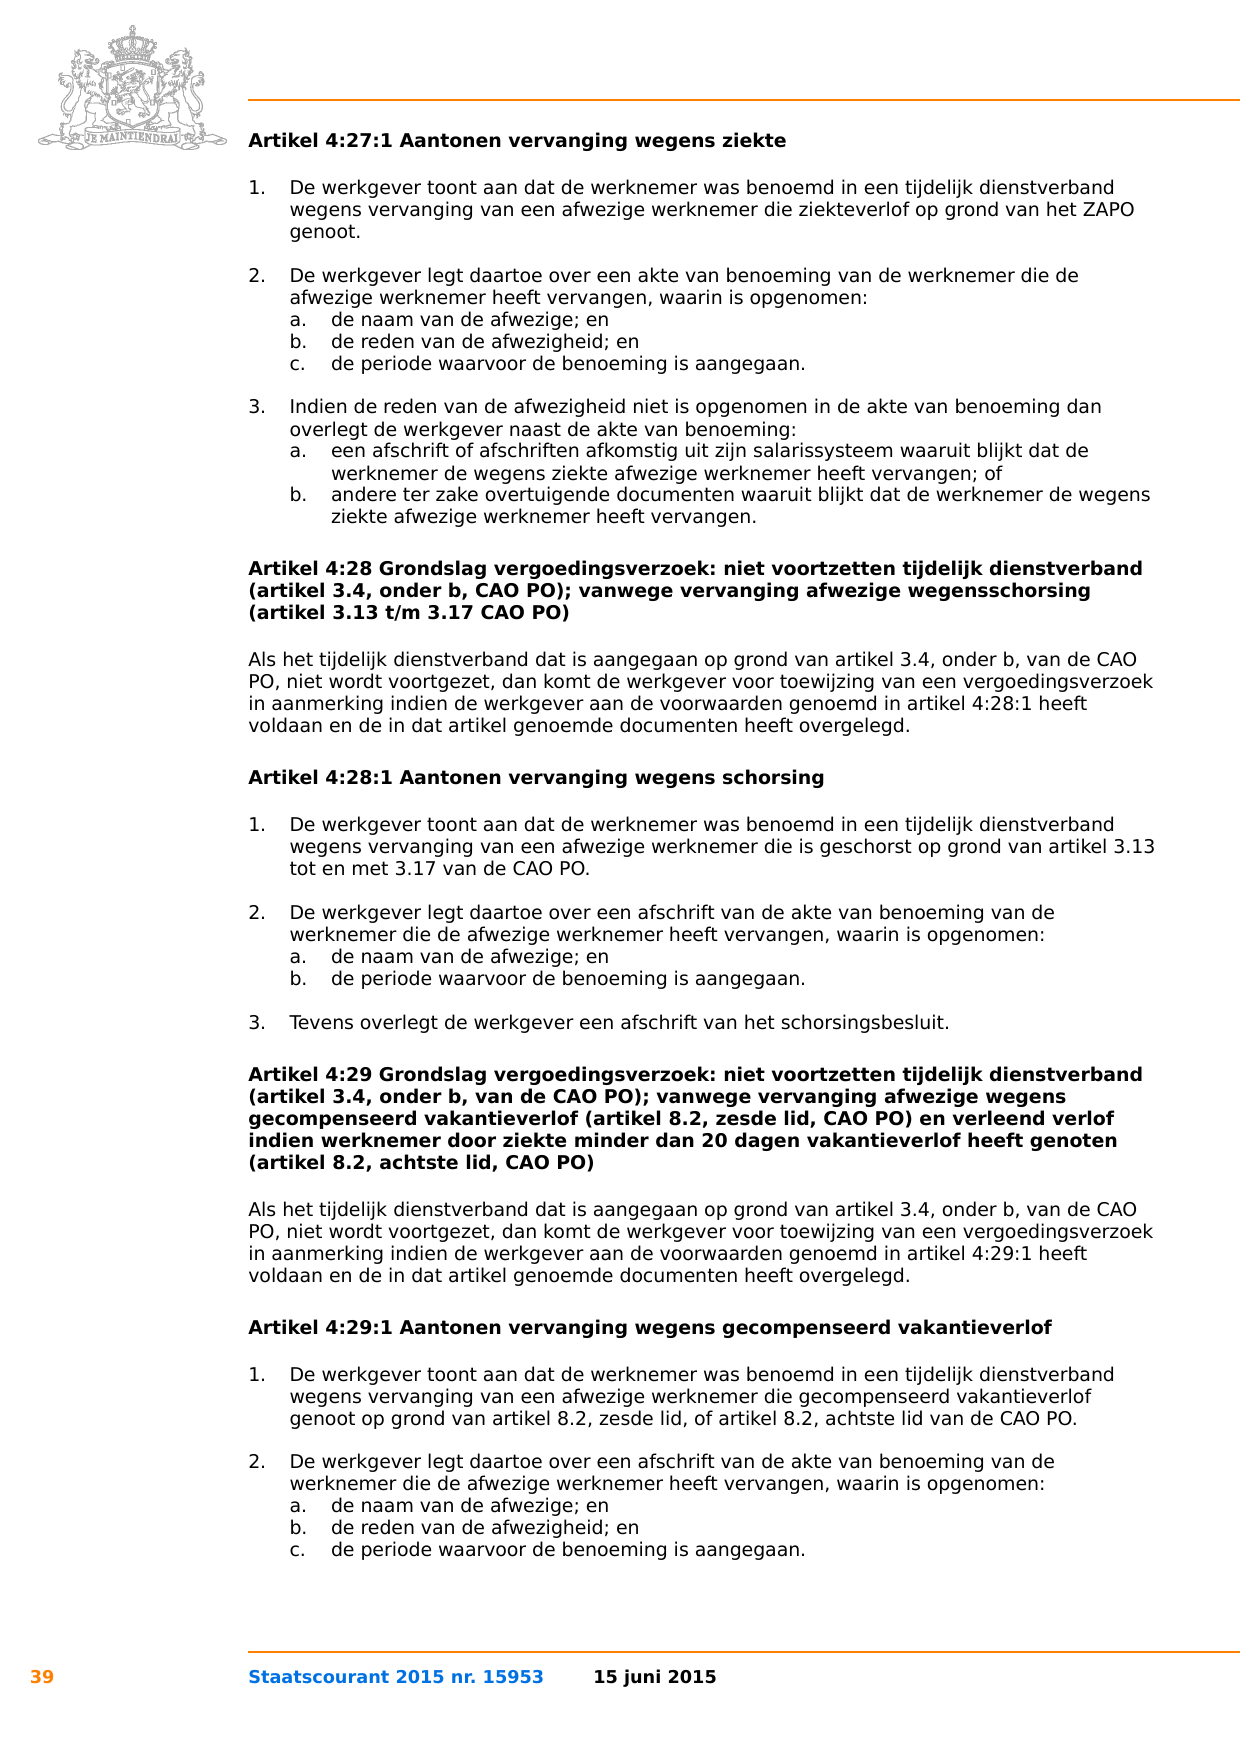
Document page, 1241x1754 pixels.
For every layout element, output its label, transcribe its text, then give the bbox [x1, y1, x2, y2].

subtitle Artikel 4:28 Grondslag vergoedingsverzoek: niet voortzetten tijdelijk dienstverband (artikel 3.4, onder b, CAO PO); vanwege vervanging afwezige wegensschorsing (artikel 3.13 t/m 3.17 CAO PO) [248, 558, 1163, 624]
text a. een afschrift of afschriften afkomstig uit zijn salarissysteem waaruit blijkt dat de werknemer de wegens ziekte afwezige werknemer heeft vervangen; of [289, 440, 1163, 484]
text 3. Tevens overlegt de werkgever een afschrift van het schorsingsbesluit. [248, 1012, 1163, 1034]
text c. de periode waarvoor de benoeming is aangegaan. [289, 353, 1163, 374]
subtitle Artikel 4:27:1 Aantonen vervanging wegens ziekte [248, 130, 1163, 152]
text Als het tijdelijk dienstverband dat is aangegaan op grond van artikel 3.4, onder b, van de CAO PO, niet wordt voortgezet, dan komt de werkgever voor toewijzing van een vergoedingsverzoek in aanmerking indien de werkgever aan de voorwaarden genoemd in artikel 4:29:1 heeft voldaan en de in dat artikel genoemde documenten heeft overgelegd. [248, 1199, 1163, 1287]
text 3. Indien de reden van de afwezigheid niet is opgenomen in de akte van benoeming dan overlegt de werkgever naast de akte van benoeming: [248, 396, 1163, 440]
text a. de naam van de afwezige; en [289, 309, 1163, 331]
text 2. De werkgever legt daartoe over een afschrift van de akte van benoeming van de werknemer die de afwezige werknemer heeft vervangen, waarin is opgenomen: [248, 1451, 1163, 1495]
text b. de periode waarvoor de benoeming is aangegaan. [289, 968, 1163, 990]
text c. de periode waarvoor de benoeming is aangegaan. [289, 1539, 1163, 1561]
picture [38, 25, 227, 150]
text Als het tijdelijk dienstverband dat is aangegaan op grond van artikel 3.4, onder b, van de CAO PO, niet wordt voortgezet, dan komt de werkgever voor toewijzing van een vergoedingsverzoek in aanmerking indien de werkgever aan de voorwaarden genoemd in artikel 4:28:1 heeft voldaan en de in dat artikel genoemde documenten heeft overgelegd. [248, 649, 1163, 737]
subtitle Artikel 4:28:1 Aantonen vervanging wegens schorsing [248, 767, 1163, 789]
text 2. De werkgever legt daartoe over een afschrift van de akte van benoeming van de werknemer die de afwezige werknemer heeft vervangen, waarin is opgenomen: [248, 902, 1163, 946]
text 1. De werkgever toont aan dat de werknemer was benoemd in een tijdelijk dienstverband wegens vervanging van een afwezige werknemer die gecompenseerd vakantieverlof genoot op grond van artikel 8.2, zesde lid, of artikel 8.2, achtste lid van de CAO PO. [248, 1363, 1163, 1429]
text 2. De werkgever legt daartoe over een akte van benoeming van de werknemer die de afwezige werknemer heeft vervangen, waarin is opgenomen: [248, 265, 1163, 309]
text b. andere ter zake overtuigende documenten waaruit blijkt dat de werknemer de wegens ziekte afwezige werknemer heeft vervangen. [289, 484, 1163, 528]
text b. de reden van de afwezigheid; en [289, 1517, 1163, 1539]
subtitle Artikel 4:29 Grondslag vergoedingsverzoek: niet voortzetten tijdelijk dienstverband (artikel 3.4, onder b, van de CAO PO); vanwege vervanging afwezige wegens gecompenseerd vakantieverlof (artikel 8.2, zesde lid, CAO PO) en verleend verlof indien werknemer door ziekte minder dan 20 dagen vakantieverlof heeft genoten (artikel 8.2, achtste lid, CAO PO) [248, 1064, 1163, 1174]
text a. de naam van de afwezige; en [289, 946, 1163, 968]
text b. de reden van de afwezigheid; en [289, 331, 1163, 353]
subtitle Artikel 4:29:1 Aantonen vervanging wegens gecompenseerd vakantieverlof [248, 1317, 1163, 1338]
text a. de naam van de afwezige; en [289, 1495, 1163, 1517]
text 1. De werkgever toont aan dat de werknemer was benoemd in een tijdelijk dienstverband wegens vervanging van een afwezige werknemer die ziekteverlof op grond van het ZAPO genoot. [248, 177, 1163, 243]
text 1. De werkgever toont aan dat de werknemer was benoemd in een tijdelijk dienstverband wegens vervanging van een afwezige werknemer die is geschorst op grond van artikel 3.13 tot en met 3.17 van de CAO PO. [248, 814, 1163, 880]
